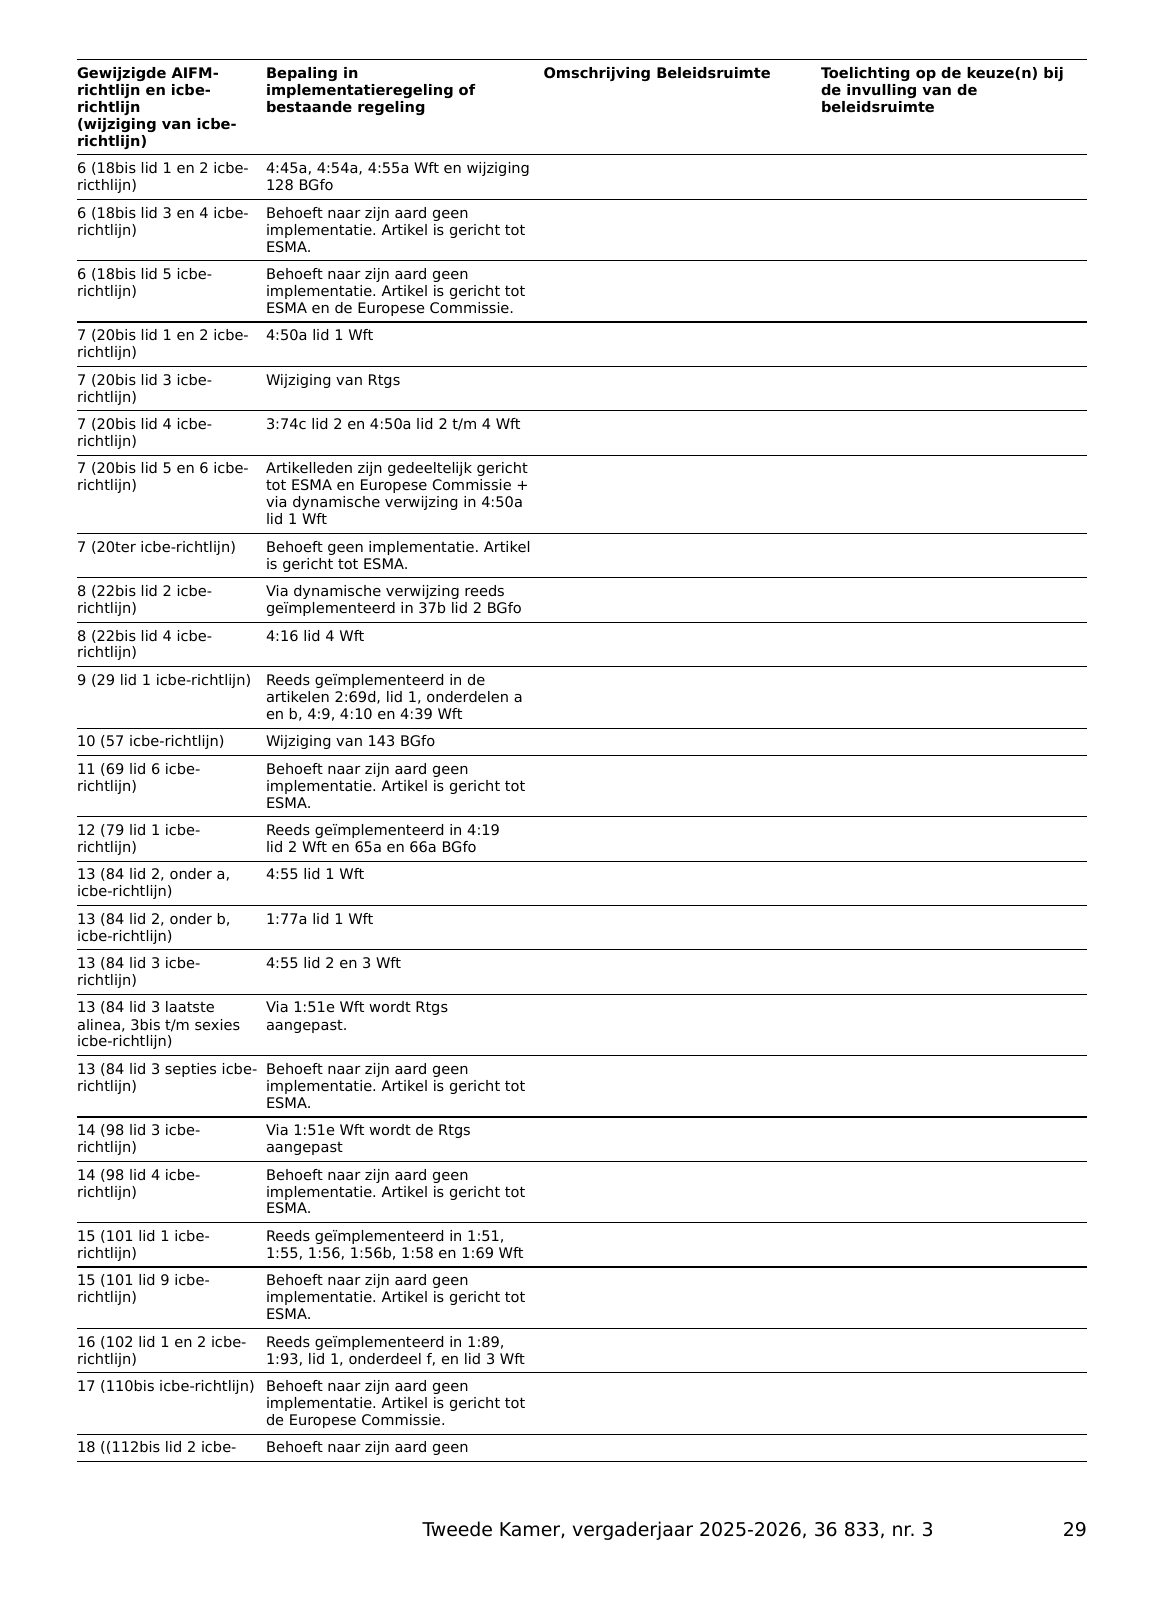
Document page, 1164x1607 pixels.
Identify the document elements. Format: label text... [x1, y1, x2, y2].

table_cell [538, 862, 815, 905]
table_cell Reeds geïmplementeerd in de artikelen 2:69d, lid 1, onderdelen a en b, 4:9, 4:10 en 4:39 Wft [260, 667, 537, 727]
table_cell [815, 200, 1087, 260]
table_cell [815, 367, 1087, 410]
table_cell Behoeft naar zijn aard geen implementatie. Artikel is gericht tot ESMA en de Europese Commissie. [260, 261, 537, 321]
table_cell 1:77a lid 1 Wft [260, 906, 537, 949]
table_cell [538, 323, 815, 366]
table_cell 3:74c lid 2 en 4:50a lid 2 t/m 4 Wft [260, 411, 537, 454]
table_cell [815, 323, 1087, 366]
table_cell Behoeft naar zijn aard geen implementatie. Artikel is gericht tot ESMA. [260, 756, 537, 816]
table_cell [538, 1435, 815, 1461]
table_cell 12 (79 lid 1 icbe-richtlijn) [77, 817, 260, 861]
table_cell [815, 1268, 1087, 1328]
table_cell 13 (84 lid 3 septies icbe-richtlijn) [77, 1056, 260, 1116]
table_cell [815, 950, 1087, 994]
table_cell [815, 578, 1087, 622]
table_cell [538, 729, 815, 755]
table_cell [815, 862, 1087, 905]
table_cell [538, 906, 815, 949]
table_cell [815, 729, 1087, 755]
table_cell 13 (84 lid 2, onder a, icbe-richtlijn) [77, 862, 260, 905]
table_cell [815, 995, 1087, 1055]
table_cell 13 (84 lid 2, onder b, icbe-richtlijn) [77, 906, 260, 949]
table_cell [538, 200, 815, 260]
table_cell Behoeft naar zijn aard geen implementatie. Artikel is gericht tot ESMA. [260, 1268, 537, 1328]
table_cell [815, 1162, 1087, 1222]
table_cell [815, 411, 1087, 454]
table_cell Reeds geïmplementeerd in 4:19 lid 2 Wft en 65a en 66a BGfo [260, 817, 537, 861]
table_cell [538, 411, 815, 454]
table_cell [538, 1223, 815, 1266]
table_cell 4:50a lid 1 Wft [260, 323, 537, 366]
table_cell [538, 1162, 815, 1222]
table_cell [815, 667, 1087, 727]
table_cell [538, 456, 815, 533]
table_cell 7 (20ter icbe-richtlijn) [77, 534, 260, 577]
table_cell [815, 155, 1087, 199]
table_cell 7 (20bis lid 4 icbe-richtlijn) [77, 411, 260, 454]
table_cell Artikelleden zijn gedeeltelijk gericht tot ESMA en Europese Commissie + via dynamische verwijzing in 4:50a lid 1 Wft [260, 456, 537, 533]
table_cell [815, 534, 1087, 577]
table_cell 7 (20bis lid 3 icbe-richtlijn) [77, 367, 260, 410]
table_cell [538, 623, 815, 666]
table_cell Reeds geïmplementeerd in 1:51, 1:55, 1:56, 1:56b, 1:58 en 1:69 Wft [260, 1223, 537, 1266]
table_cell 6 (18bis lid 5 icbe-richtlijn) [77, 261, 260, 321]
table_cell [538, 995, 815, 1055]
table_cell [815, 456, 1087, 533]
table_cell Behoeft naar zijn aard geen [260, 1435, 537, 1461]
table_header Gewijzigde AIFM-richtlijn en icbe-richtlijn (wijziging van icbe-richtlijn) [77, 60, 260, 154]
table_cell Behoeft naar zijn aard geen implementatie. Artikel is gericht tot ESMA. [260, 1056, 537, 1116]
table_cell [815, 1329, 1087, 1372]
table_cell Behoeft naar zijn aard geen implementatie. Artikel is gericht tot ESMA. [260, 200, 537, 260]
table_cell Via 1:51e Wft wordt de Rtgs aangepast [260, 1118, 537, 1161]
table_cell Reeds geïmplementeerd in 1:89, 1:93, lid 1, onderdeel f, en lid 3 Wft [260, 1329, 537, 1372]
table_cell [815, 1373, 1087, 1433]
table_header Toelichting op de keuze(n) bij de invulling van de beleidsruimte [815, 60, 1087, 154]
table_cell 11 (69 lid 6 icbe-richtlijn) [77, 756, 260, 816]
table_cell [538, 261, 815, 321]
table_cell [538, 667, 815, 727]
table_cell [815, 817, 1087, 861]
table_cell Behoeft naar zijn aard geen implementatie. Artikel is gericht tot de Europese Commissie. [260, 1373, 537, 1433]
table_cell [538, 578, 815, 622]
table_cell 8 (22bis lid 4 icbe-richtlijn) [77, 623, 260, 666]
table_cell [815, 1223, 1087, 1266]
table_cell Via dynamische verwijzing reeds geïmplementeerd in 37b lid 2 BGfo [260, 578, 537, 622]
table_cell [815, 1118, 1087, 1161]
table_cell 18 ((112bis lid 2 icbe- [77, 1435, 260, 1461]
table_cell Wijziging van 143 BGfo [260, 729, 537, 755]
table_cell [538, 1118, 815, 1161]
table_cell Wijziging van Rtgs [260, 367, 537, 410]
table_cell [538, 1056, 815, 1116]
table_cell [538, 155, 815, 199]
table_cell 17 (110bis icbe-richtlijn) [77, 1373, 260, 1433]
table_cell 6 (18bis lid 1 en 2 icbe-ricthlijn) [77, 155, 260, 199]
table_cell 14 (98 lid 3 icbe-richtlijn) [77, 1118, 260, 1161]
table_cell 16 (102 lid 1 en 2 icbe-richtlijn) [77, 1329, 260, 1372]
table_cell [538, 950, 815, 994]
table_cell [815, 261, 1087, 321]
table_cell [538, 1373, 815, 1433]
table_cell 14 (98 lid 4 icbe-richtlijn) [77, 1162, 260, 1222]
table_cell Behoeft naar zijn aard geen implementatie. Artikel is gericht tot ESMA. [260, 1162, 537, 1222]
table_cell 9 (29 lid 1 icbe-richtlijn) [77, 667, 260, 727]
table_cell 8 (22bis lid 2 icbe-richtlijn) [77, 578, 260, 622]
table_cell 7 (20bis lid 1 en 2 icbe-richtlijn) [77, 323, 260, 366]
table_cell [815, 906, 1087, 949]
table_cell [538, 367, 815, 410]
table_cell [538, 534, 815, 577]
table_cell [538, 1329, 815, 1372]
table_cell [538, 1268, 815, 1328]
table_cell 15 (101 lid 9 icbe-richtlijn) [77, 1268, 260, 1328]
table_cell 4:55 lid 2 en 3 Wft [260, 950, 537, 994]
table_cell 6 (18bis lid 3 en 4 icbe-richtlijn) [77, 200, 260, 260]
table_cell 4:16 lid 4 Wft [260, 623, 537, 666]
table_cell 7 (20bis lid 5 en 6 icbe-richtlijn) [77, 456, 260, 533]
table_cell 4:55 lid 1 Wft [260, 862, 537, 905]
table_cell 10 (57 icbe-richtlijn) [77, 729, 260, 755]
table_cell 13 (84 lid 3 laatste alinea, 3bis t/m sexies icbe-richtlijn) [77, 995, 260, 1055]
table_cell [815, 1056, 1087, 1116]
table_cell Behoeft geen implementatie. Artikel is gericht tot ESMA. [260, 534, 537, 577]
table_cell [815, 623, 1087, 666]
table_cell [815, 1435, 1087, 1461]
table_cell 4:45a, 4:54a, 4:55a Wft en wijziging 128 BGfo [260, 155, 537, 199]
table_cell 15 (101 lid 1 icbe-richtlijn) [77, 1223, 260, 1266]
table_header Bepaling in implementatieregeling of bestaande regeling [260, 60, 537, 154]
table_cell [538, 817, 815, 861]
table_cell [538, 756, 815, 816]
table_cell [815, 756, 1087, 816]
table_cell Via 1:51e Wft wordt Rtgs aangepast. [260, 995, 537, 1055]
table_cell 13 (84 lid 3 icbe-richtlijn) [77, 950, 260, 994]
table_header Omschrijving Beleidsruimte [538, 60, 815, 154]
